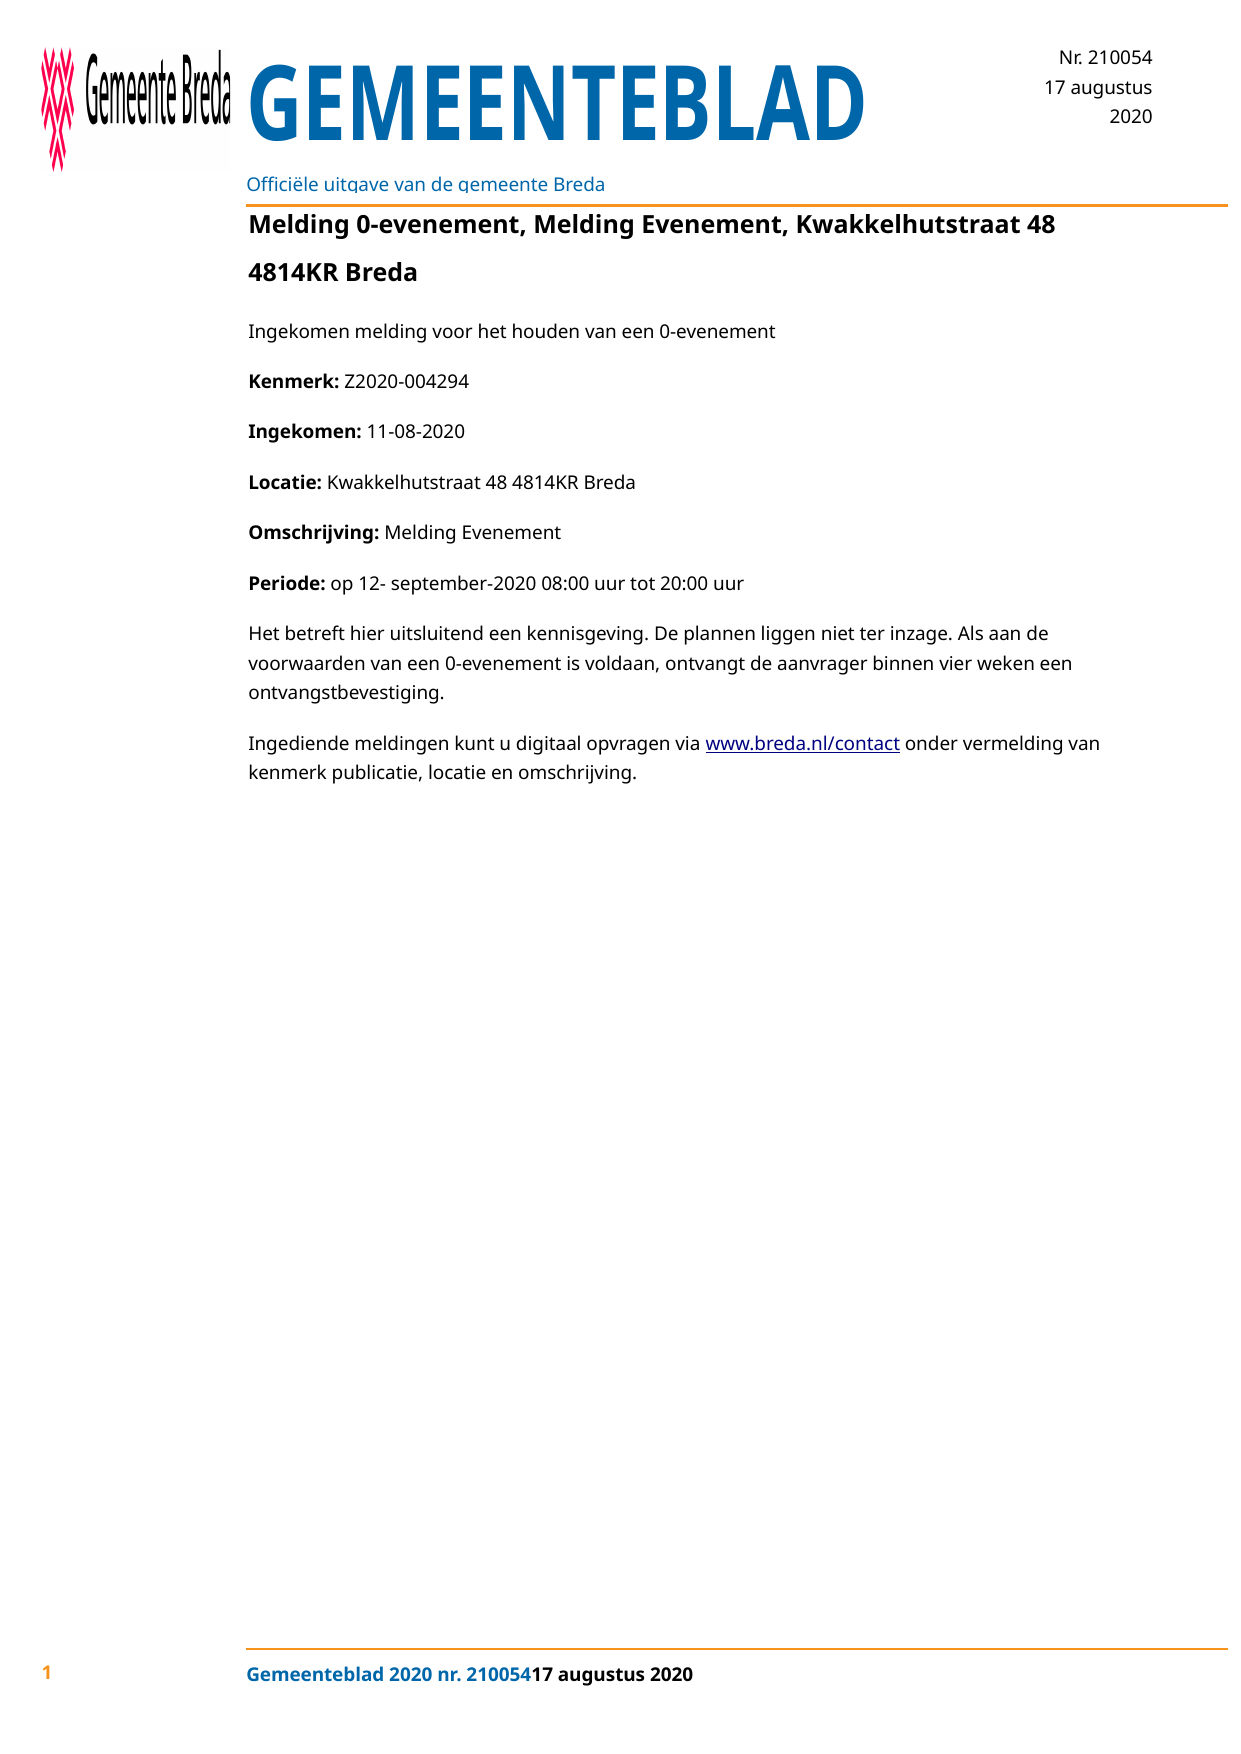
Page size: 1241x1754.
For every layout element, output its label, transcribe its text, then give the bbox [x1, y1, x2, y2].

picture [41, 47, 231, 172]
text Omschrijving: Melding Evenement [248, 519, 1152, 545]
text Locatie: Kwakkelhutstraat 48 4814KR Breda [248, 469, 1152, 495]
text Ingekomen melding voor het houden van een 0-evenement [248, 318, 1152, 344]
text Ingekomen: 11-08-2020 [248, 419, 1152, 444]
text Periode: op 12- september-2020 08:00 uur tot 20:00 uur [248, 570, 1152, 596]
text Ingediende meldingen kunt u digitaal opvragen via www.breda.nl/contact onder vermelding van kenmerk publicatie, locatie en omschrijving. [248, 730, 1152, 785]
text Het betreft hier uitsluitend een kennisgeving. De plannen liggen niet ter inzage. Als aan de voorwaarden van een 0-evenement is voldaan, ontvangt de aanvrager binnen vier weken een ontvangstbevestiging. [248, 620, 1152, 705]
text Melding 0-evenement, Melding Evenement, Kwakkelhutstraat 48 4814KR Breda [248, 207, 1152, 288]
text Kenmerk: Z2020-004294 [248, 368, 1152, 394]
